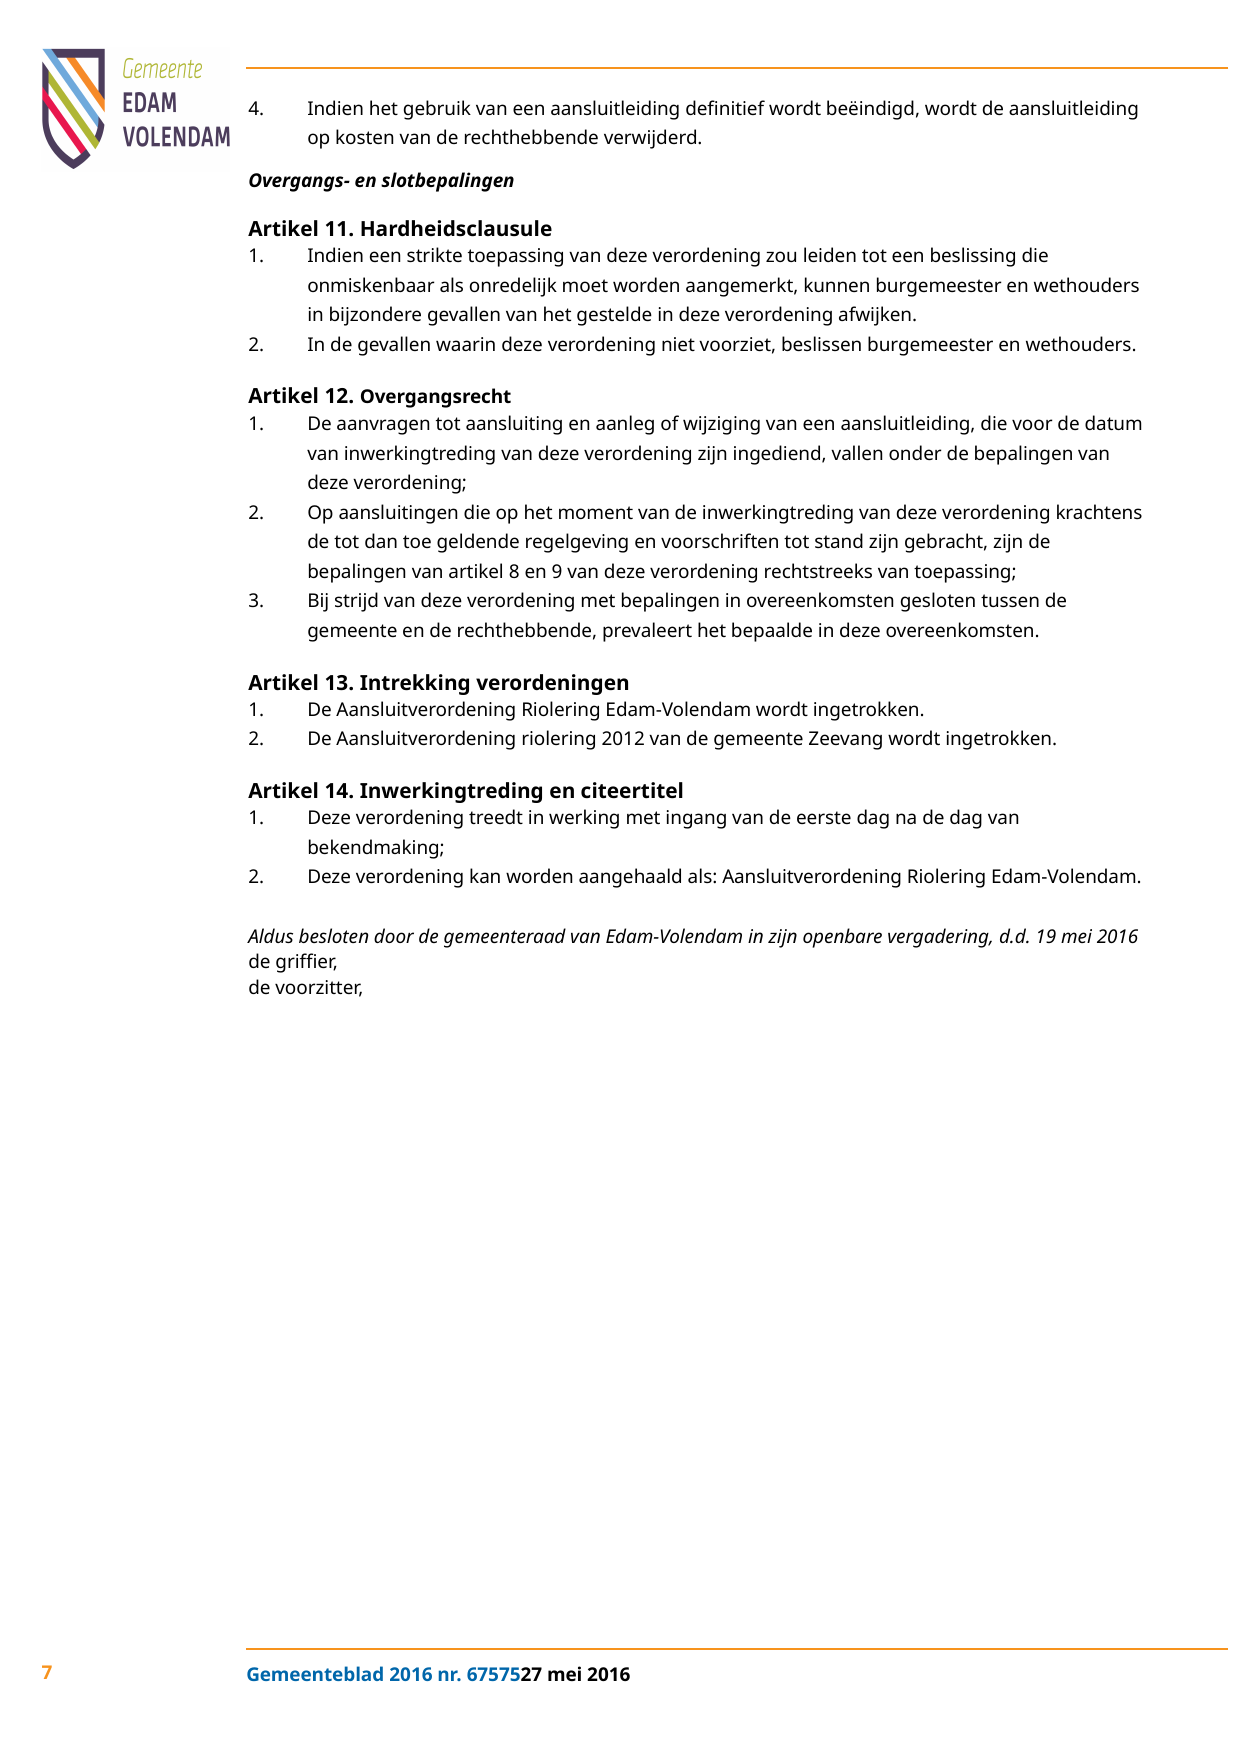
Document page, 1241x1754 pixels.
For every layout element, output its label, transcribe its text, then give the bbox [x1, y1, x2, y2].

text Artikel 14. Inwerkingtreding en citeertitel [248, 776, 1152, 804]
text de griffier, [248, 948, 1152, 974]
text Aldus besloten door de gemeenteraad van Edam-Volendam in zijn openbare vergadering, d.d. 19 mei 2016 [248, 923, 1152, 948]
list Op aansluitingen die op het moment van de inwerkingtreding van deze verordening krachtens de tot dan toe geldende regelgeving en voorschriften tot stand zijn gebracht, zijn de bepalingen van artikel 8 en 9 van deze verordening rechtstreeks van toepassing; [248, 499, 1152, 584]
text Artikel 13. Intrekking verordeningen [248, 668, 1152, 696]
text de voorzitter, [248, 974, 1152, 1000]
list De Aansluitverordening riolering 2012 van de gemeente Zeevang wordt ingetrokken. [248, 726, 1152, 751]
list Deze verordening kan worden aangehaald als: Aansluitverordening Riolering Edam-Volendam. [248, 864, 1152, 889]
text Artikel 12. Overgangsrecht [248, 382, 1152, 410]
list Indien het gebruik van een aansluitleiding definitief wordt beëindigd, wordt de aansluitleiding op kosten van de rechthebbende verwijderd. [248, 95, 1152, 150]
text Artikel 11. Hardheidsclausule [248, 214, 1152, 242]
list Indien een strikte toepassing van deze verordening zou leiden tot een beslissing die onmiskenbaar als onredelijk moet worden aangemerkt, kunnen burgemeester en wethouders in bijzondere gevallen van het gestelde in deze verordening afwijken. [248, 242, 1152, 327]
list De Aansluitverordening Riolering Edam-Volendam wordt ingetrokken. [248, 696, 1152, 722]
list Deze verordening treedt in werking met ingang van de eerste dag na de dag van bekendmaking; [248, 804, 1152, 860]
list De aanvragen tot aansluiting en aanleg of wijziging van een aansluitleiding, die voor de datum van inwerkingtreding van deze verordening zijn ingediend, vallen onder de bepalingen van deze verordening; [248, 410, 1152, 495]
picture [41, 47, 231, 172]
text Overgangs- en slotbepalingen [248, 167, 1152, 193]
list Bij strijd van deze verordening met bepalingen in overeenkomsten gesloten tussen de gemeente en de rechthebbende, prevaleert het bepaalde in deze overeenkomsten. [248, 588, 1152, 643]
list In de gevallen waarin deze verordening niet voorziet, beslissen burgemeester en wethouders. [248, 331, 1152, 357]
